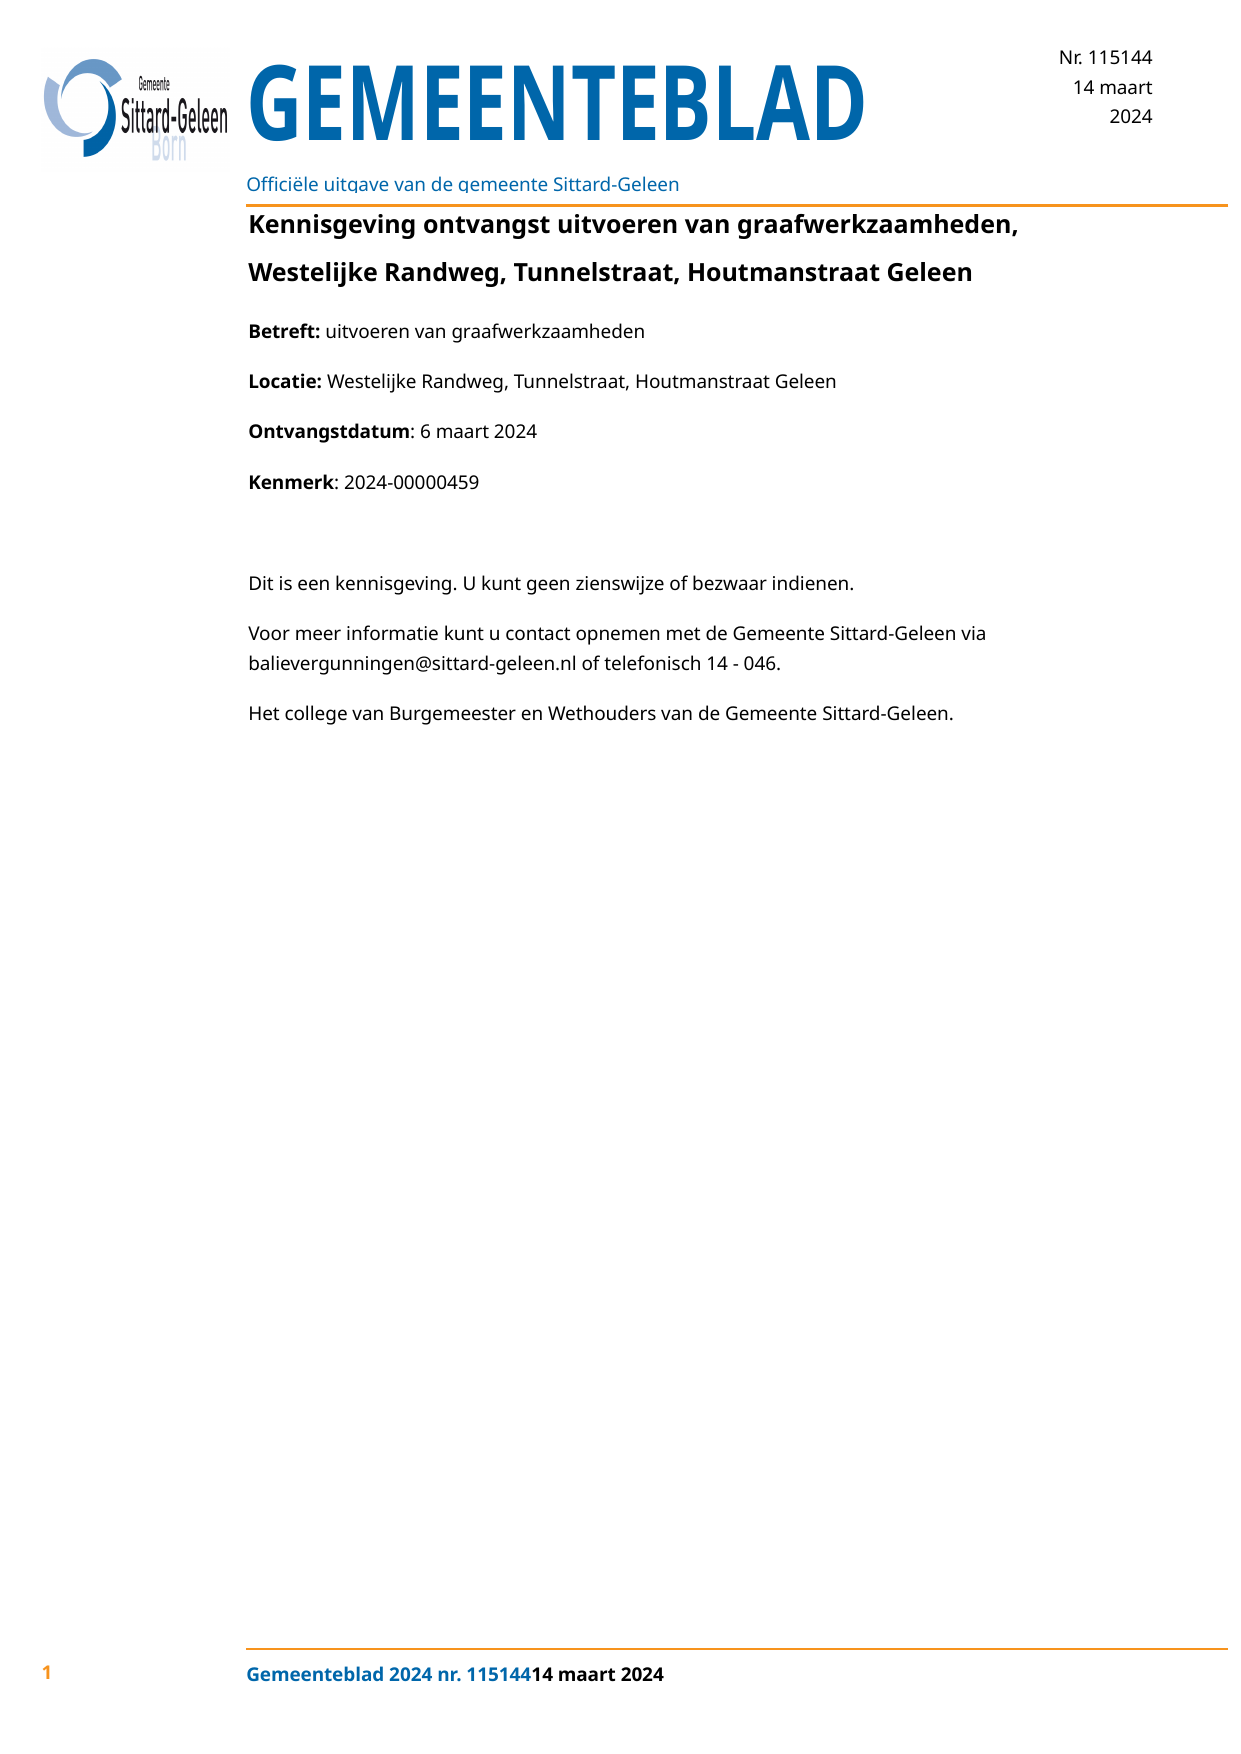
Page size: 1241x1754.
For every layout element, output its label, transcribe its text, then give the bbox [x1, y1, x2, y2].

text Kennisgeving ontvangst uitvoeren van graafwerkzaamheden, Westelijke Randweg, Tunnelstraat, Houtmanstraat Geleen [248, 207, 1152, 288]
text Dit is een kennisgeving. U kunt geen zienswijze of bezwaar indienen. [248, 570, 1152, 596]
text Betreft: uitvoeren van graafwerkzaamheden [248, 318, 1152, 344]
text Ontvangstdatum: 6 maart 2024 [248, 419, 1152, 444]
text Het college van Burgemeester en Wethouders van de Gemeente Sittard-Geleen. [248, 700, 1152, 726]
text Voor meer informatie kunt u contact opnemen met de Gemeente Sittard-Geleen via balievergunningen@sittard-geleen.nl of telefonisch 14 - 046. [248, 620, 1152, 676]
text Locatie: Westelijke Randweg, Tunnelstraat, Houtmanstraat Geleen [248, 368, 1152, 394]
text Kenmerk: 2024-00000459 [248, 469, 1152, 495]
picture [41, 47, 231, 172]
